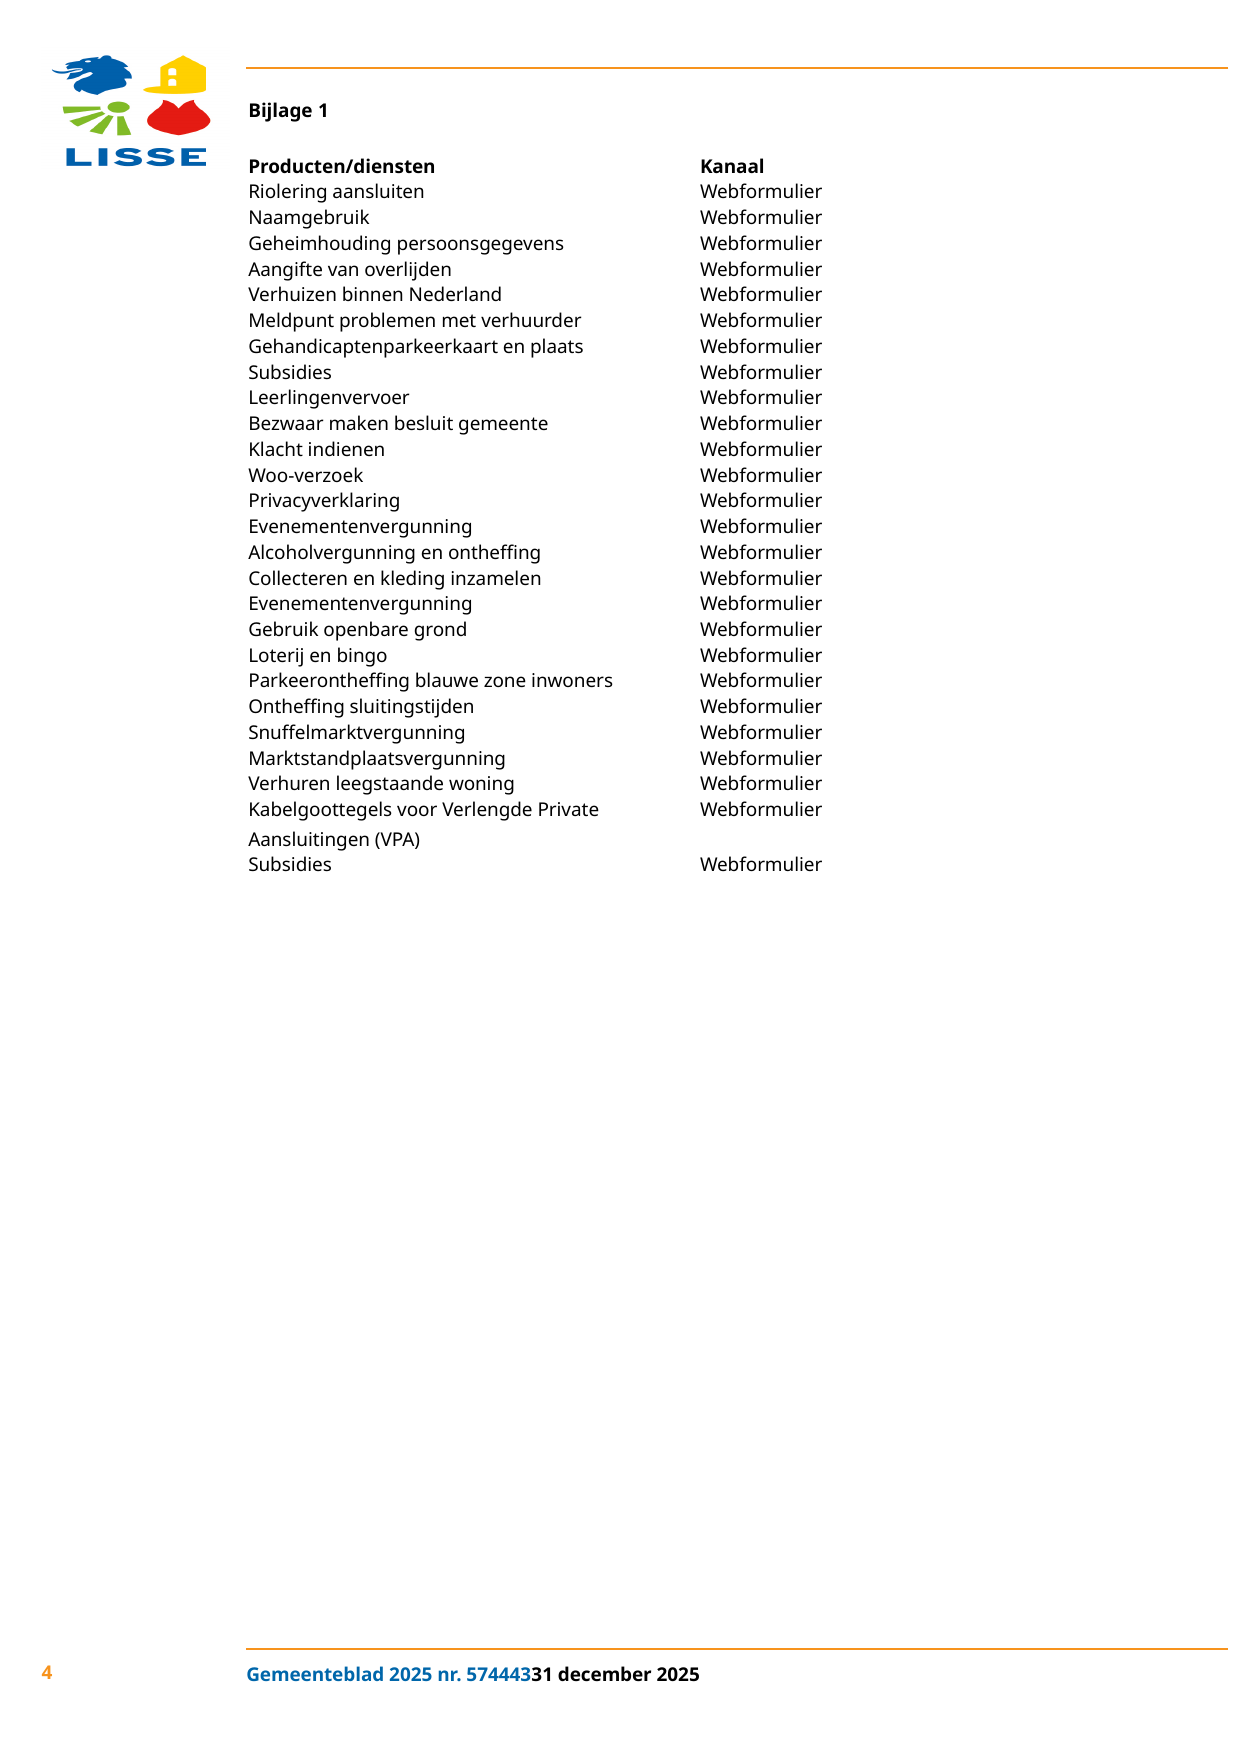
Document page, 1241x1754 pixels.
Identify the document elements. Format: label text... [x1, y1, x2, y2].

table_cell Webformulier [700, 771, 1152, 796]
table_cell Loterij en bingo [248, 642, 700, 668]
table_cell Bezwaar maken besluit gemeente [248, 410, 700, 436]
table_cell Webformulier [700, 513, 1152, 539]
table_cell Snuffelmarktvergunning [248, 719, 700, 745]
table_cell Parkeerontheffing blauwe zone inwoners [248, 668, 700, 693]
table_cell Privacyverklaring [248, 488, 700, 513]
table_cell Klacht indienen [248, 436, 700, 462]
text Bijlage 1 [248, 95, 1152, 123]
table_cell Webformulier [700, 565, 1152, 590]
table_cell Collecteren en kleding inzamelen [248, 565, 700, 590]
table_cell Evenementenvergunning [248, 590, 700, 616]
table_cell Webformulier [700, 745, 1152, 771]
table_cell Marktstandplaatsvergunning [248, 745, 700, 771]
table_cell Webformulier [700, 539, 1152, 565]
table_cell Evenementenvergunning [248, 513, 700, 539]
table_cell Woo-verzoek [248, 462, 700, 487]
table_cell Webformulier [700, 590, 1152, 616]
table_cell Webformulier [700, 642, 1152, 668]
table_cell Alcoholvergunning en ontheffing [248, 539, 700, 565]
table_cell Webformulier [700, 333, 1152, 359]
picture [41, 47, 231, 172]
table_cell Subsidies [248, 359, 700, 384]
table_cell Leerlingenvervoer [248, 385, 700, 410]
table_cell Geheimhouding persoonsgegevens [248, 230, 700, 256]
table_header Kanaal [700, 153, 1152, 179]
table_cell Webformulier [700, 205, 1152, 230]
table_cell Webformulier [700, 693, 1152, 719]
table_cell Webformulier [700, 852, 1152, 877]
table_cell Riolering aansluiten [248, 179, 700, 204]
table_cell Webformulier [700, 256, 1152, 282]
table_cell Webformulier [700, 462, 1152, 487]
table_cell Webformulier [700, 282, 1152, 307]
table_cell Gehandicaptenparkeerkaart en plaats [248, 333, 700, 359]
table_cell Webformulier [700, 359, 1152, 384]
table_cell Kabelgoottegels voor Verlengde Private Aansluitingen (VPA) [248, 796, 700, 852]
table_cell Webformulier [700, 719, 1152, 745]
table_cell Verhuren leegstaande woning [248, 771, 700, 796]
table_cell Webformulier [700, 308, 1152, 333]
table_cell Webformulier [700, 668, 1152, 693]
table_cell Gebruik openbare grond [248, 616, 700, 642]
table_cell Aangifte van overlijden [248, 256, 700, 282]
table_cell Webformulier [700, 436, 1152, 462]
table_cell Naamgebruik [248, 205, 700, 230]
table_header Producten/diensten [248, 153, 700, 179]
table_cell Webformulier [700, 179, 1152, 204]
table_cell Webformulier [700, 796, 1152, 852]
table_cell Webformulier [700, 488, 1152, 513]
table_cell Verhuizen binnen Nederland [248, 282, 700, 307]
table_cell Meldpunt problemen met verhuurder [248, 308, 700, 333]
table_cell Subsidies [248, 852, 700, 877]
table_cell Webformulier [700, 385, 1152, 410]
table_cell Webformulier [700, 410, 1152, 436]
table_cell Webformulier [700, 616, 1152, 642]
table_cell Webformulier [700, 230, 1152, 256]
table_cell Ontheffing sluitingstijden [248, 693, 700, 719]
